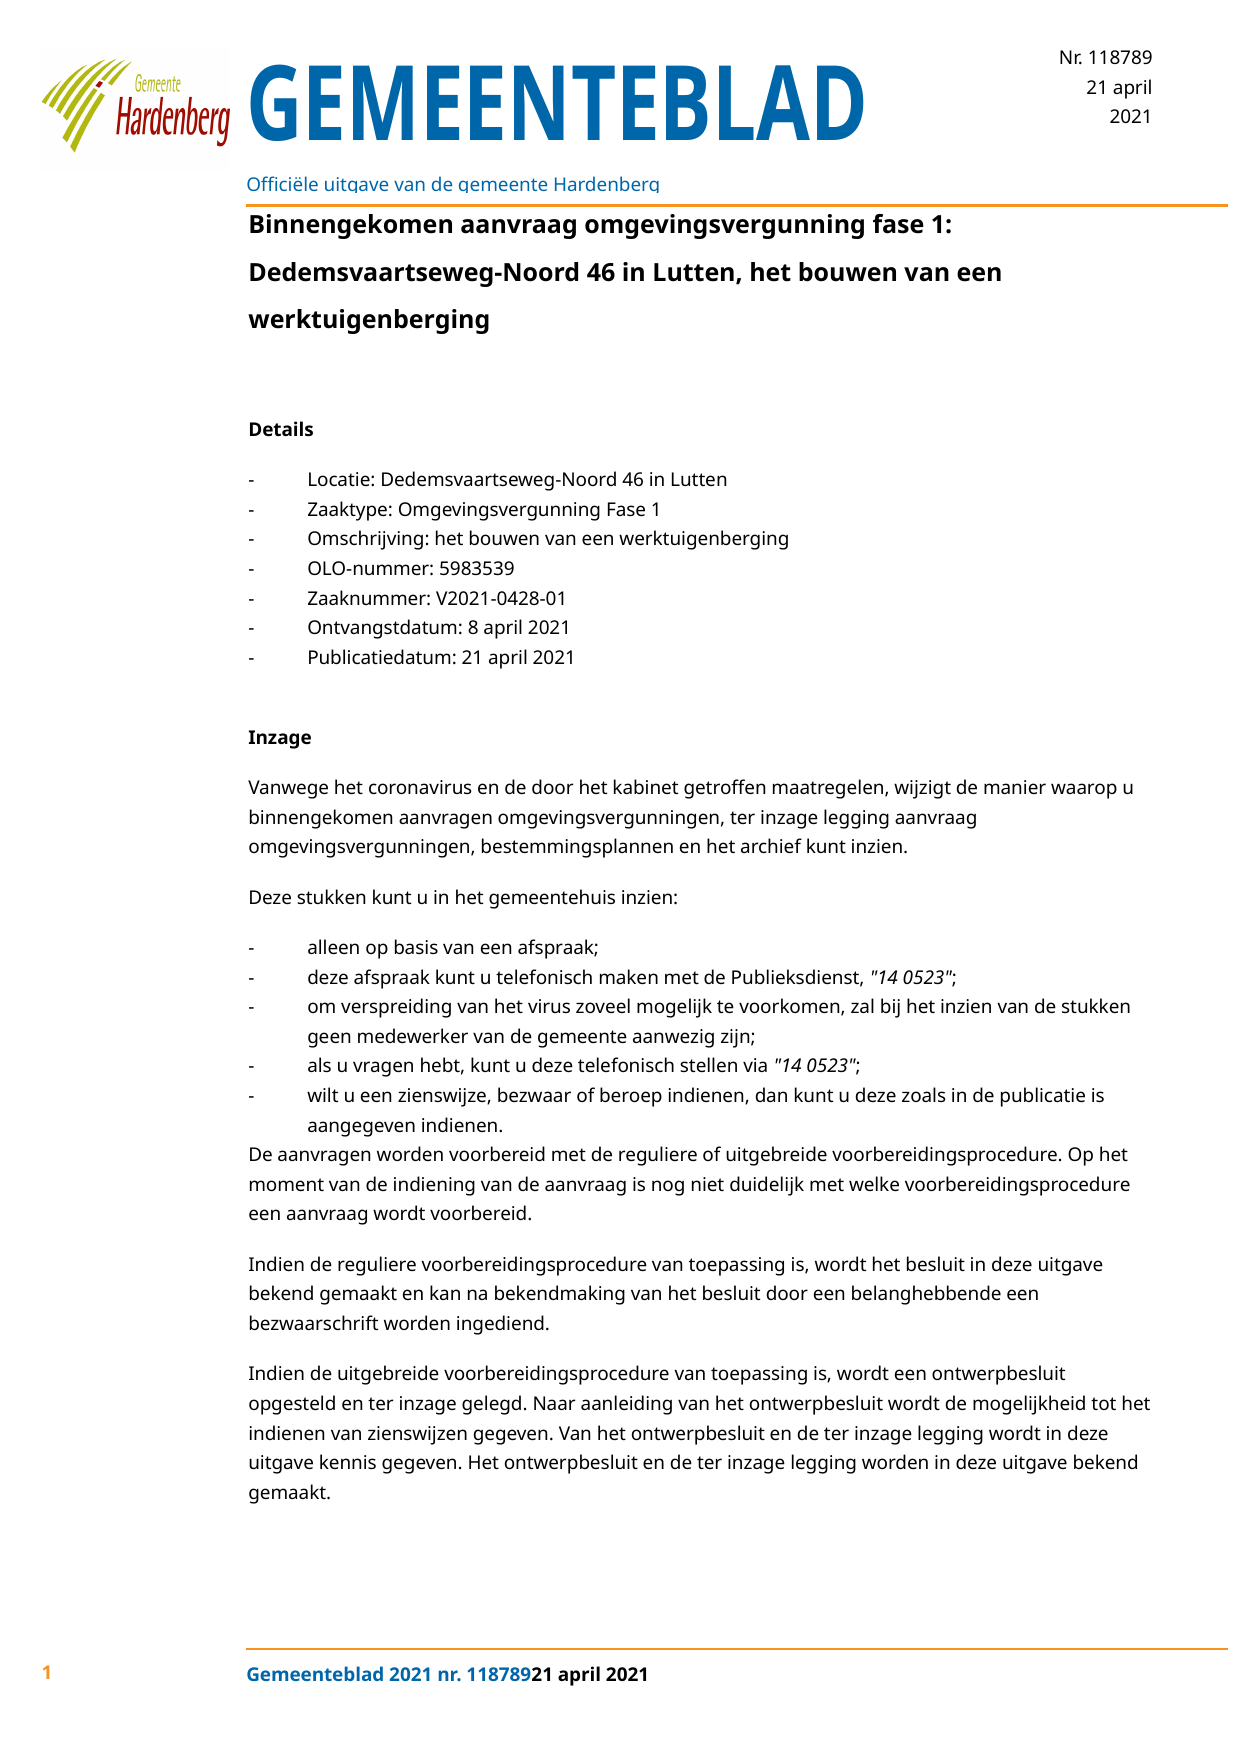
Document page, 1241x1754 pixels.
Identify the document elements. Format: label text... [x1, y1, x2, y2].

list OLO-nummer: 5983539 [248, 555, 1152, 581]
text Deze stukken kunt u in het gemeentehuis inzien: [248, 884, 1152, 909]
list deze afspraak kunt u telefonisch maken met de Publieksdienst, "14 0523"; [248, 964, 1152, 989]
list Zaaknummer: V2021-0428-01 [248, 585, 1152, 610]
list Omschrijving: het bouwen van een werktuigenberging [248, 526, 1152, 551]
text Details [248, 416, 1152, 442]
list Ontvangstdatum: 8 april 2021 [248, 614, 1152, 640]
list Locatie: Dedemsvaartseweg-Noord 46 in Lutten [248, 466, 1152, 492]
list om verspreiding van het virus zoveel mogelijk te voorkomen, zal bij het inzien van de stukken geen medewerker van de gemeente aanwezig zijn; [248, 993, 1152, 1049]
text De aanvragen worden voorbereid met de reguliere of uitgebreide voorbereidingsprocedure. Op het moment van de indiening van de aanvraag is nog niet duidelijk met welke voorbereidingsprocedure een aanvraag wordt voorbereid. [248, 1141, 1152, 1226]
text Inzage [248, 724, 1152, 749]
text Indien de reguliere voorbereidingsprocedure van toepassing is, wordt het besluit in deze uitgave bekend gemaakt en kan na bekendmaking van het besluit door een belanghebbende een bezwaarschrift worden ingediend. [248, 1251, 1152, 1336]
list wilt u een zienswijze, bezwaar of beroep indienen, dan kunt u deze zoals in de publicatie is aangegeven indienen. [248, 1082, 1152, 1137]
text Binnengekomen aanvraag omgevingsvergunning fase 1: Dedemsvaartseweg-Noord 46 in Lutten, het bouwen van een werktuigenberging [248, 207, 1152, 336]
picture [41, 47, 231, 172]
list alleen op basis van een afspraak; [248, 934, 1152, 960]
list als u vragen hebt, kunt u deze telefonisch stellen via "14 0523"; [248, 1053, 1152, 1078]
list Zaaktype: Omgevingsvergunning Fase 1 [248, 496, 1152, 522]
text Vanwege het coronavirus en de door het kabinet getroffen maatregelen, wijzigt de manier waarop u binnengekomen aanvragen omgevingsvergunningen, ter inzage legging aanvraag omgevingsvergunningen, bestemmingsplannen en het archief kunt inzien. [248, 774, 1152, 859]
list Publicatiedatum: 21 april 2021 [248, 644, 1152, 669]
text Indien de uitgebreide voorbereidingsprocedure van toepassing is, wordt een ontwerpbesluit opgesteld en ter inzage gelegd. Naar aanleiding van het ontwerpbesluit wordt de mogelijkheid tot het indienen van zienswijzen gegeven. Van het ontwerpbesluit en de ter inzage legging wordt in deze uitgave kennis gegeven. Het ontwerpbesluit en de ter inzage legging worden in deze uitgave bekend gemaakt. [248, 1361, 1152, 1504]
